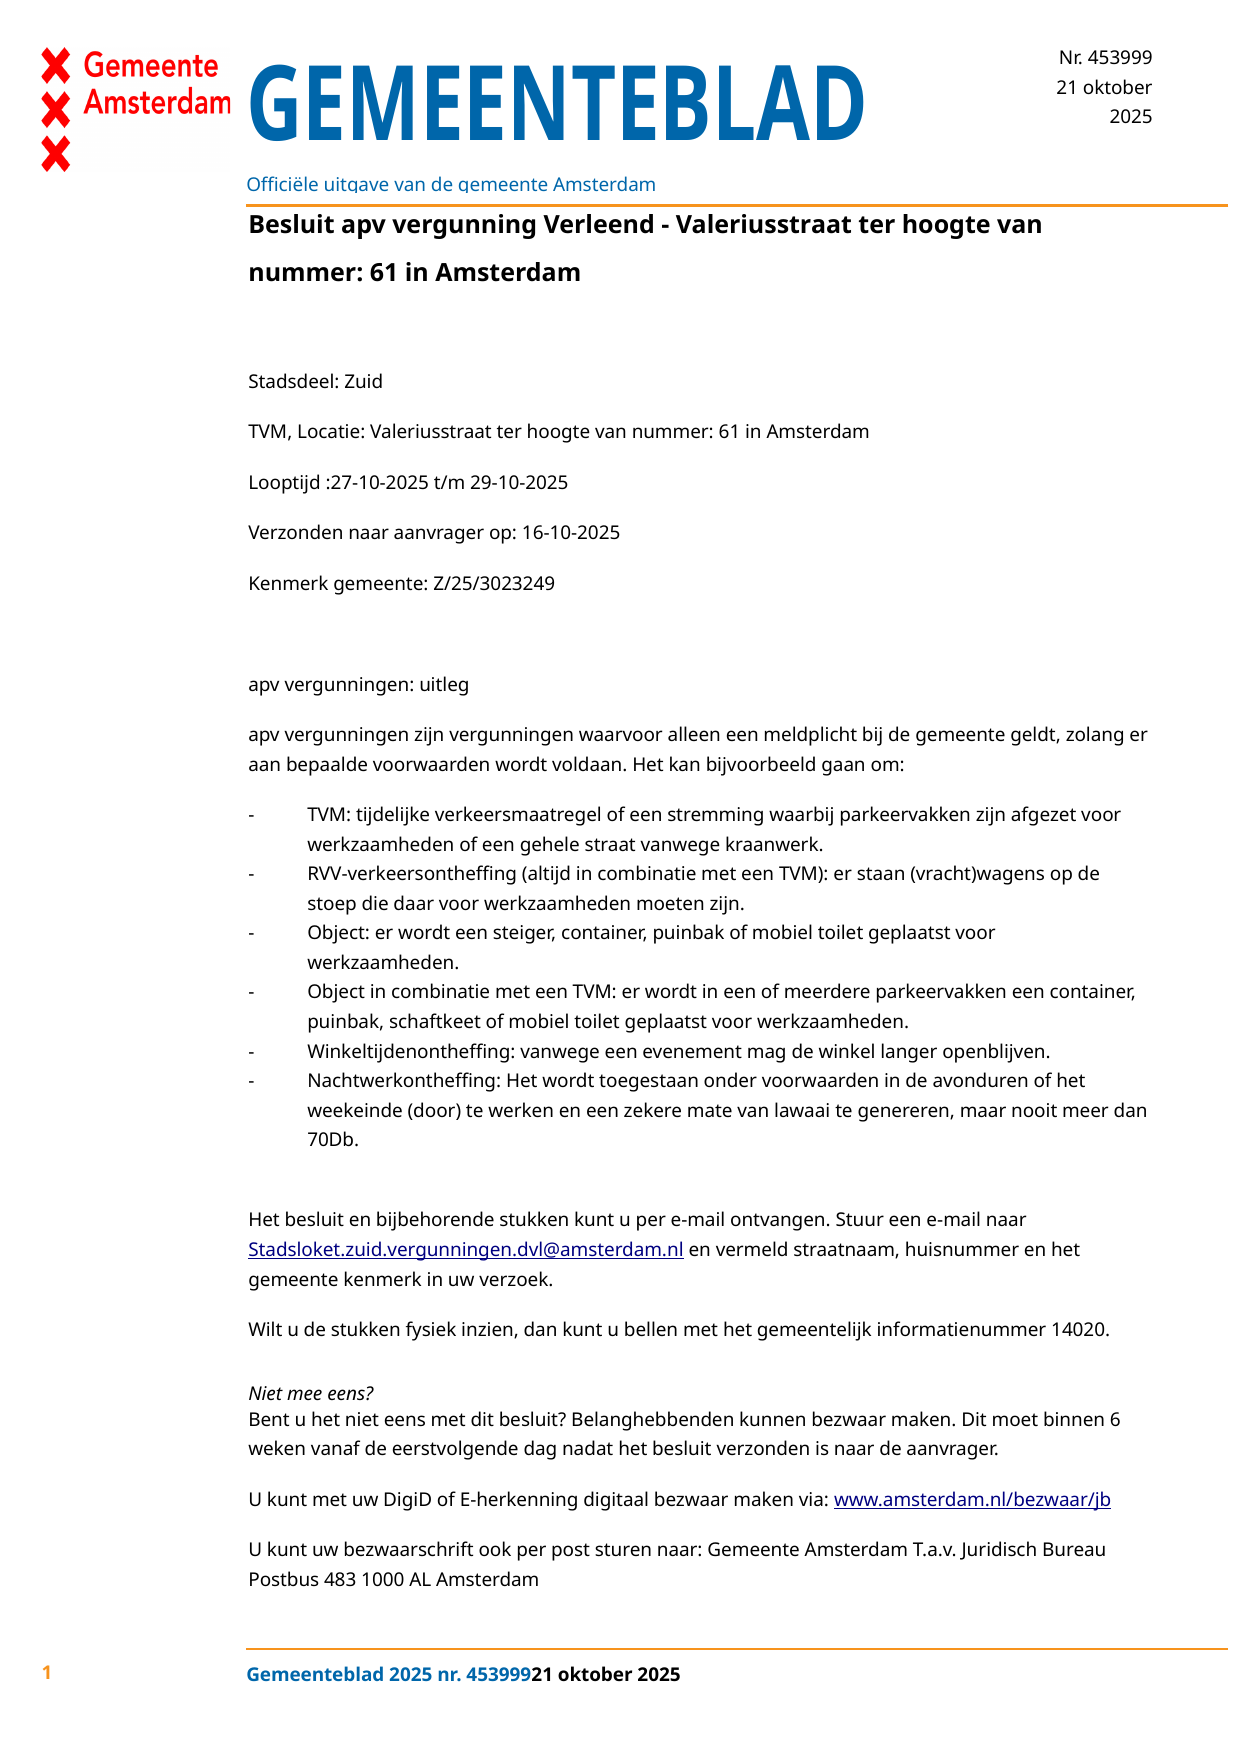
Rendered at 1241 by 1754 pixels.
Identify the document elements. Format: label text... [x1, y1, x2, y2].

text U kunt met uw DigiD of E-herkenning digitaal bezwaar maken via: www.amsterdam.nl/bezwaar/jb [248, 1486, 1152, 1512]
list Nachtwerkontheffing: Het wordt toegestaan onder voorwaarden in de avonduren of het weekeinde (door) te werken en een zekere mate van lawaai te genereren, maar nooit meer dan 70Db. [248, 1067, 1152, 1152]
text Wilt u de stukken fysiek inzien, dan kunt u bellen met het gemeentelijk informatienummer 14020. [248, 1316, 1152, 1342]
text apv vergunningen: uitleg [248, 671, 1152, 697]
text Niet mee eens? [248, 1380, 1152, 1406]
text Looptijd :27-10-2025 t/m 29-10-2025 [248, 469, 1152, 495]
list Object: er wordt een steiger, container, puinbak of mobiel toilet geplaatst voor werkzaamheden. [248, 919, 1152, 975]
list Winkeltijdenontheffing: vanwege een evenement mag de winkel langer openblijven. [248, 1038, 1152, 1064]
picture [41, 47, 231, 172]
text Kenmerk gemeente: Z/25/3023249 [248, 570, 1152, 596]
text U kunt uw bezwaarschrift ook per post sturen naar: Gemeente Amsterdam T.a.v. Juridisch Bureau Postbus 483 1000 AL Amsterdam [248, 1536, 1152, 1592]
text TVM, Locatie: Valeriusstraat ter hoogte van nummer: 61 in Amsterdam [248, 419, 1152, 444]
text Besluit apv vergunning Verleend - Valeriusstraat ter hoogte van nummer: 61 in Amsterdam [248, 207, 1152, 288]
text apv vergunningen zijn vergunningen waarvoor alleen een meldplicht bij de gemeente geldt, zolang er aan bepaalde voorwaarden wordt voldaan. Het kan bijvoorbeeld gaan om: [248, 721, 1152, 777]
text Stadsdeel: Zuid [248, 368, 1152, 394]
text Verzonden naar aanvrager op: 16-10-2025 [248, 519, 1152, 545]
text Het besluit en bijbehorende stukken kunt u per e-mail ontvangen. Stuur een e-mail naar Stadsloket.zuid.vergunningen.dvl@amsterdam.nl en vermeld straatnaam, huisnummer en het gemeente kenmerk in uw verzoek. [248, 1207, 1152, 1292]
text Bent u het niet eens met dit besluit? Belanghebbenden kunnen bezwaar maken. Dit moet binnen 6 weken vanaf de eerstvolgende dag nadat het besluit verzonden is naar de aanvrager. [248, 1406, 1152, 1461]
list Object in combinatie met een TVM: er wordt in een of meerdere parkeervakken een container, puinbak, schaftkeet of mobiel toilet geplaatst voor werkzaamheden. [248, 979, 1152, 1034]
list TVM: tijdelijke verkeersmaatregel of een stremming waarbij parkeervakken zijn afgezet voor werkzaamheden of een gehele straat vanwege kraanwerk. [248, 801, 1152, 857]
list RVV-verkeersontheffing (altijd in combinatie met een TVM): er staan (vracht)wagens op de stoep die daar voor werkzaamheden moeten zijn. [248, 860, 1152, 916]
